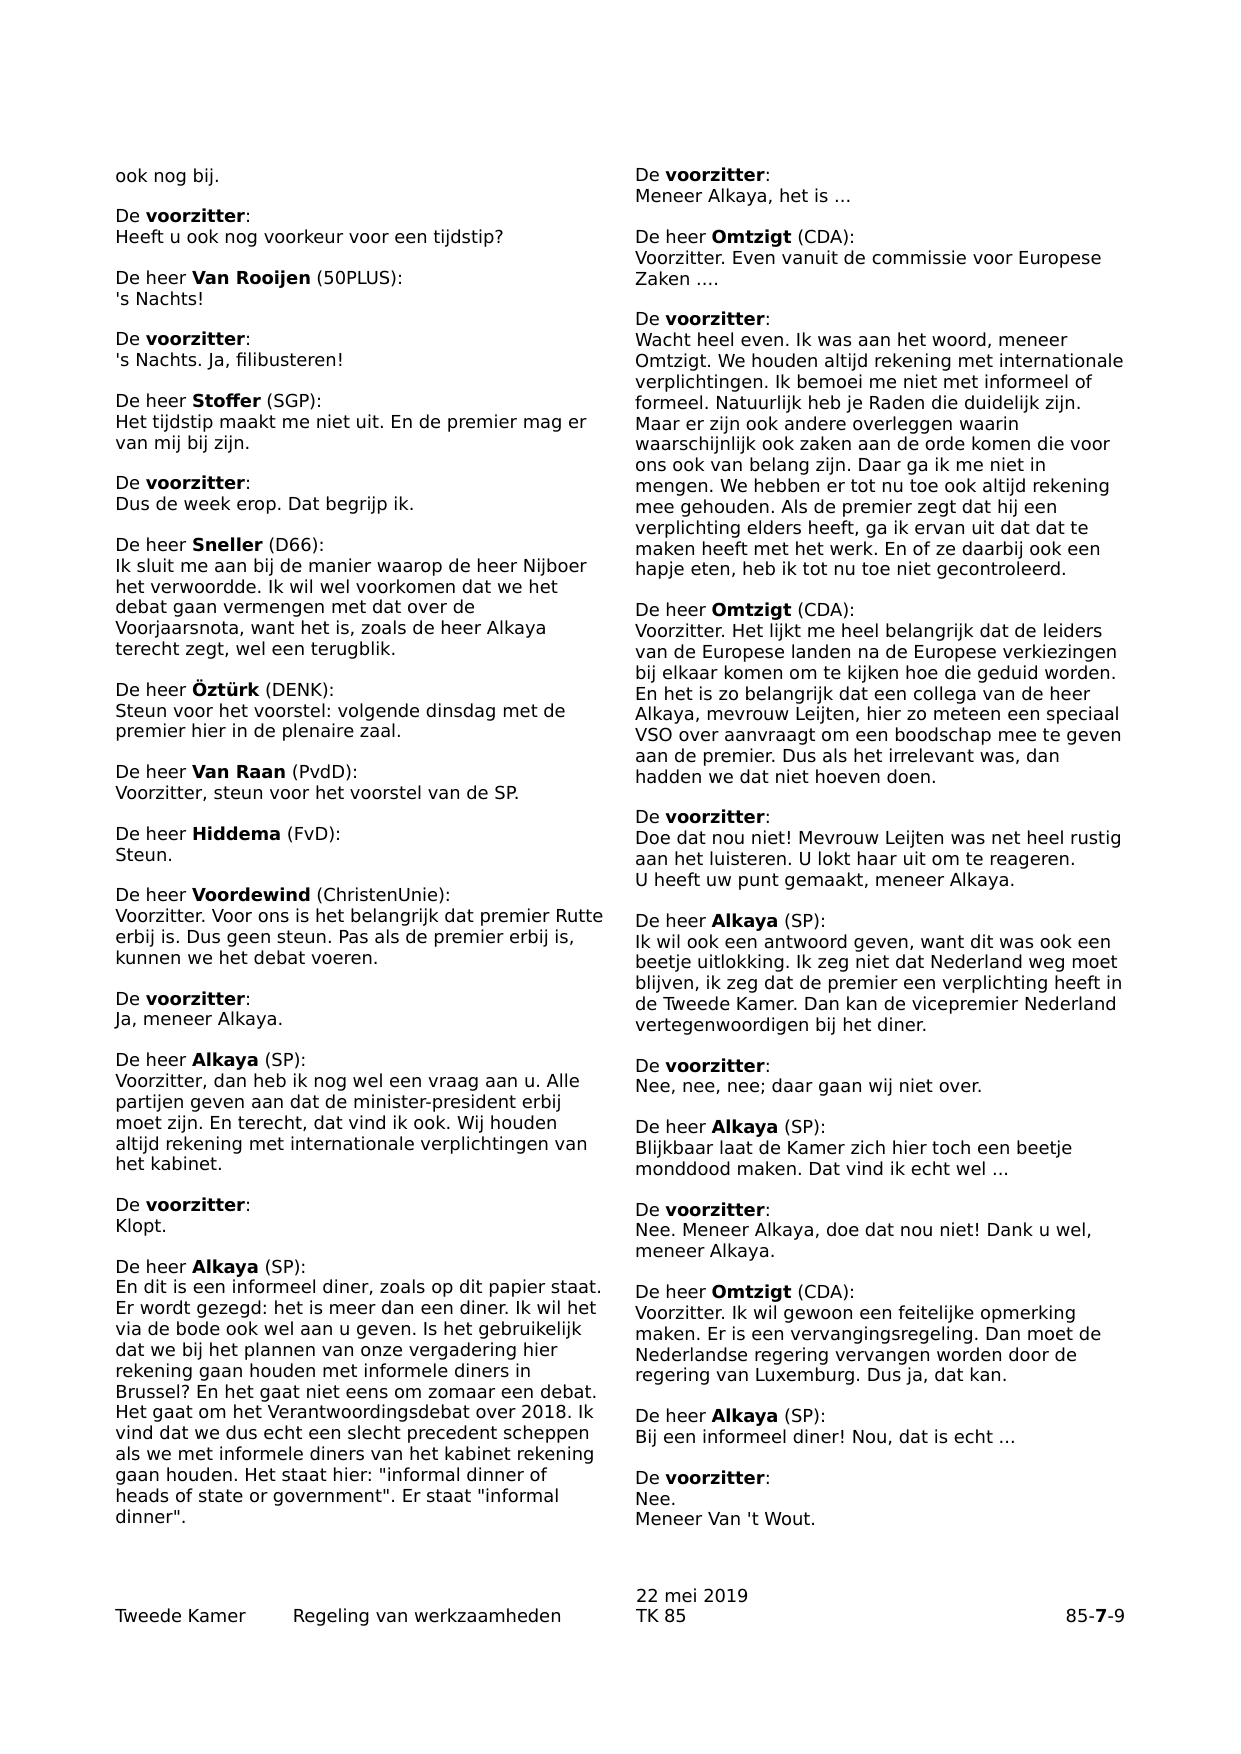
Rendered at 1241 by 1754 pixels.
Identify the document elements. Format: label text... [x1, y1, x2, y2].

text De heer Alkaya (SP): [115, 1050, 605, 1071]
text Het tijdstip maakt me niet uit. En de premier mag er van mij bij zijn. [115, 412, 605, 453]
text De heer Van Rooijen (50PLUS): [115, 268, 605, 288]
text De voorzitter: [115, 206, 605, 227]
text U heeft uw punt gemaakt, meneer Alkaya. [635, 870, 1125, 891]
text Klopt. [115, 1216, 605, 1236]
text Voorzitter. Voor ons is het belangrijk dat premier Rutte erbij is. Dus geen steun. Pas als de premier erbij is, kunnen we het debat voeren. [115, 906, 605, 968]
text De voorzitter: [115, 1195, 605, 1216]
text De voorzitter: [635, 165, 1125, 186]
text Voorzitter. Even vanuit de commissie voor Europese Zaken .... [635, 248, 1125, 289]
text De heer Omtzigt (CDA): [635, 227, 1125, 248]
text Ik sluit me aan bij de manier waarop de heer Nijboer het verwoordde. Ik wil wel voorkomen dat we het debat gaan vermengen met dat over de Voorjaarsnota, want het is, zoals de heer Alkaya terecht zegt, wel een terugblik. [115, 556, 605, 660]
text De heer Alkaya (SP): [115, 1256, 605, 1277]
text De heer Alkaya (SP): [635, 911, 1125, 931]
text Steun. [115, 844, 605, 865]
text De voorzitter: [115, 988, 605, 1009]
text Voorzitter, dan heb ik nog wel een vraag aan u. Alle partijen geven aan dat de minister-president erbij moet zijn. En terecht, dat vind ik ook. Wij houden altijd rekening met internationale verplichtingen van het kabinet. [115, 1071, 605, 1175]
text Bij een informeel diner! Nou, dat is echt ... [635, 1427, 1125, 1447]
text Ja, meneer Alkaya. [115, 1009, 605, 1030]
text Nee. [635, 1488, 1125, 1509]
text Wacht heel even. Ik was aan het woord, meneer Omtzigt. We houden altijd rekening met internationale verplichtingen. Ik bemoei me niet met informeel of formeel. Natuurlijk heb je Raden die duidelijk zijn. Maar er zijn ook andere overleggen waarin waarschijnlijk ook zaken aan de orde komen die voor ons ook van belang zijn. Daar ga ik me niet in mengen. We hebben er tot nu toe ook altijd rekening mee gehouden. Als de premier zegt dat hij een verplichting elders heeft, ga ik ervan uit dat dat te maken heeft met het werk. En of ze daarbij ook een hapje eten, heb ik tot nu toe niet gecontroleerd. [635, 330, 1125, 580]
text De heer Sneller (D66): [115, 535, 605, 556]
text De voorzitter: [635, 1199, 1125, 1220]
text De voorzitter: [115, 473, 605, 494]
text 's Nachts! [115, 288, 605, 309]
text De heer Öztürk (DENK): [115, 680, 605, 700]
text 's Nachts. Ja, filibusteren! [115, 350, 605, 371]
text De heer Van Raan (PvdD): [115, 762, 605, 783]
text Meneer Van 't Wout. [635, 1509, 1125, 1530]
text De heer Omtzigt (CDA): [635, 600, 1125, 621]
text De heer Alkaya (SP): [635, 1117, 1125, 1138]
text De heer Alkaya (SP): [635, 1406, 1125, 1427]
text Voorzitter, steun voor het voorstel van de SP. [115, 783, 605, 804]
text Ik wil ook een antwoord geven, want dit was ook een beetje uitlokking. Ik zeg niet dat Nederland weg moet blijven, ik zeg dat de premier een verplichting heeft in de Tweede Kamer. Dan kan de vicepremier Nederland vertegenwoordigen bij het diner. [635, 931, 1125, 1036]
text Voorzitter. Het lijkt me heel belangrijk dat de leiders van de Europese landen na de Europese verkiezingen bij elkaar komen om te kijken hoe die geduid worden. En het is zo belangrijk dat een collega van de heer Alkaya, mevrouw Leijten, hier zo meteen een speciaal VSO over aanvraagt om een boodschap mee te geven aan de premier. Dus als het irrelevant was, dan hadden we dat niet hoeven doen. [635, 621, 1125, 787]
text De heer Stoffer (SGP): [115, 391, 605, 412]
text De heer Omtzigt (CDA): [635, 1282, 1125, 1303]
text De heer Voordewind (ChristenUnie): [115, 885, 605, 906]
text De voorzitter: [635, 807, 1125, 828]
text De voorzitter: [635, 309, 1125, 330]
text Meneer Alkaya, het is ... [635, 186, 1125, 207]
text De voorzitter: [635, 1467, 1125, 1488]
text De voorzitter: [635, 1056, 1125, 1076]
text Doe dat nou niet! Mevrouw Leijten was net heel rustig aan het luisteren. U lokt haar uit om te reageren. [635, 828, 1125, 870]
text Nee. Meneer Alkaya, doe dat nou niet! Dank u wel, meneer Alkaya. [635, 1220, 1125, 1262]
text Dus de week erop. Dat begrijp ik. [115, 494, 605, 515]
text ook nog bij. [115, 165, 605, 186]
text En dit is een informeel diner, zoals op dit papier staat. Er wordt gezegd: het is meer dan een diner. Ik wil het via de bode ook wel aan u geven. Is het gebruikelijk dat we bij het plannen van onze vergadering hier rekening gaan houden met informele diners in Brussel? En het gaat niet eens om zomaar een debat. Het gaat om het Verantwoordingsdebat over 2018. Ik vind dat we dus echt een slecht precedent scheppen als we met informele diners van het kabinet rekening gaan houden. Het staat hier: "informal dinner of heads of state or government". Er staat "informal dinner". [115, 1277, 605, 1527]
text De heer Hiddema (FvD): [115, 824, 605, 844]
text Heeft u ook nog voorkeur voor een tijdstip? [115, 227, 605, 248]
text Nee, nee, nee; daar gaan wij niet over. [635, 1076, 1125, 1097]
text Voorzitter. Ik wil gewoon een feitelijke opmerking maken. Er is een vervangingsregeling. Dan moet de Nederlandse regering vervangen worden door de regering van Luxemburg. Dus ja, dat kan. [635, 1303, 1125, 1386]
text Blijkbaar laat de Kamer zich hier toch een beetje monddood maken. Dat vind ik echt wel ... [635, 1138, 1125, 1179]
text De voorzitter: [115, 329, 605, 350]
text Steun voor het voorstel: volgende dinsdag met de premier hier in de plenaire zaal. [115, 700, 605, 742]
